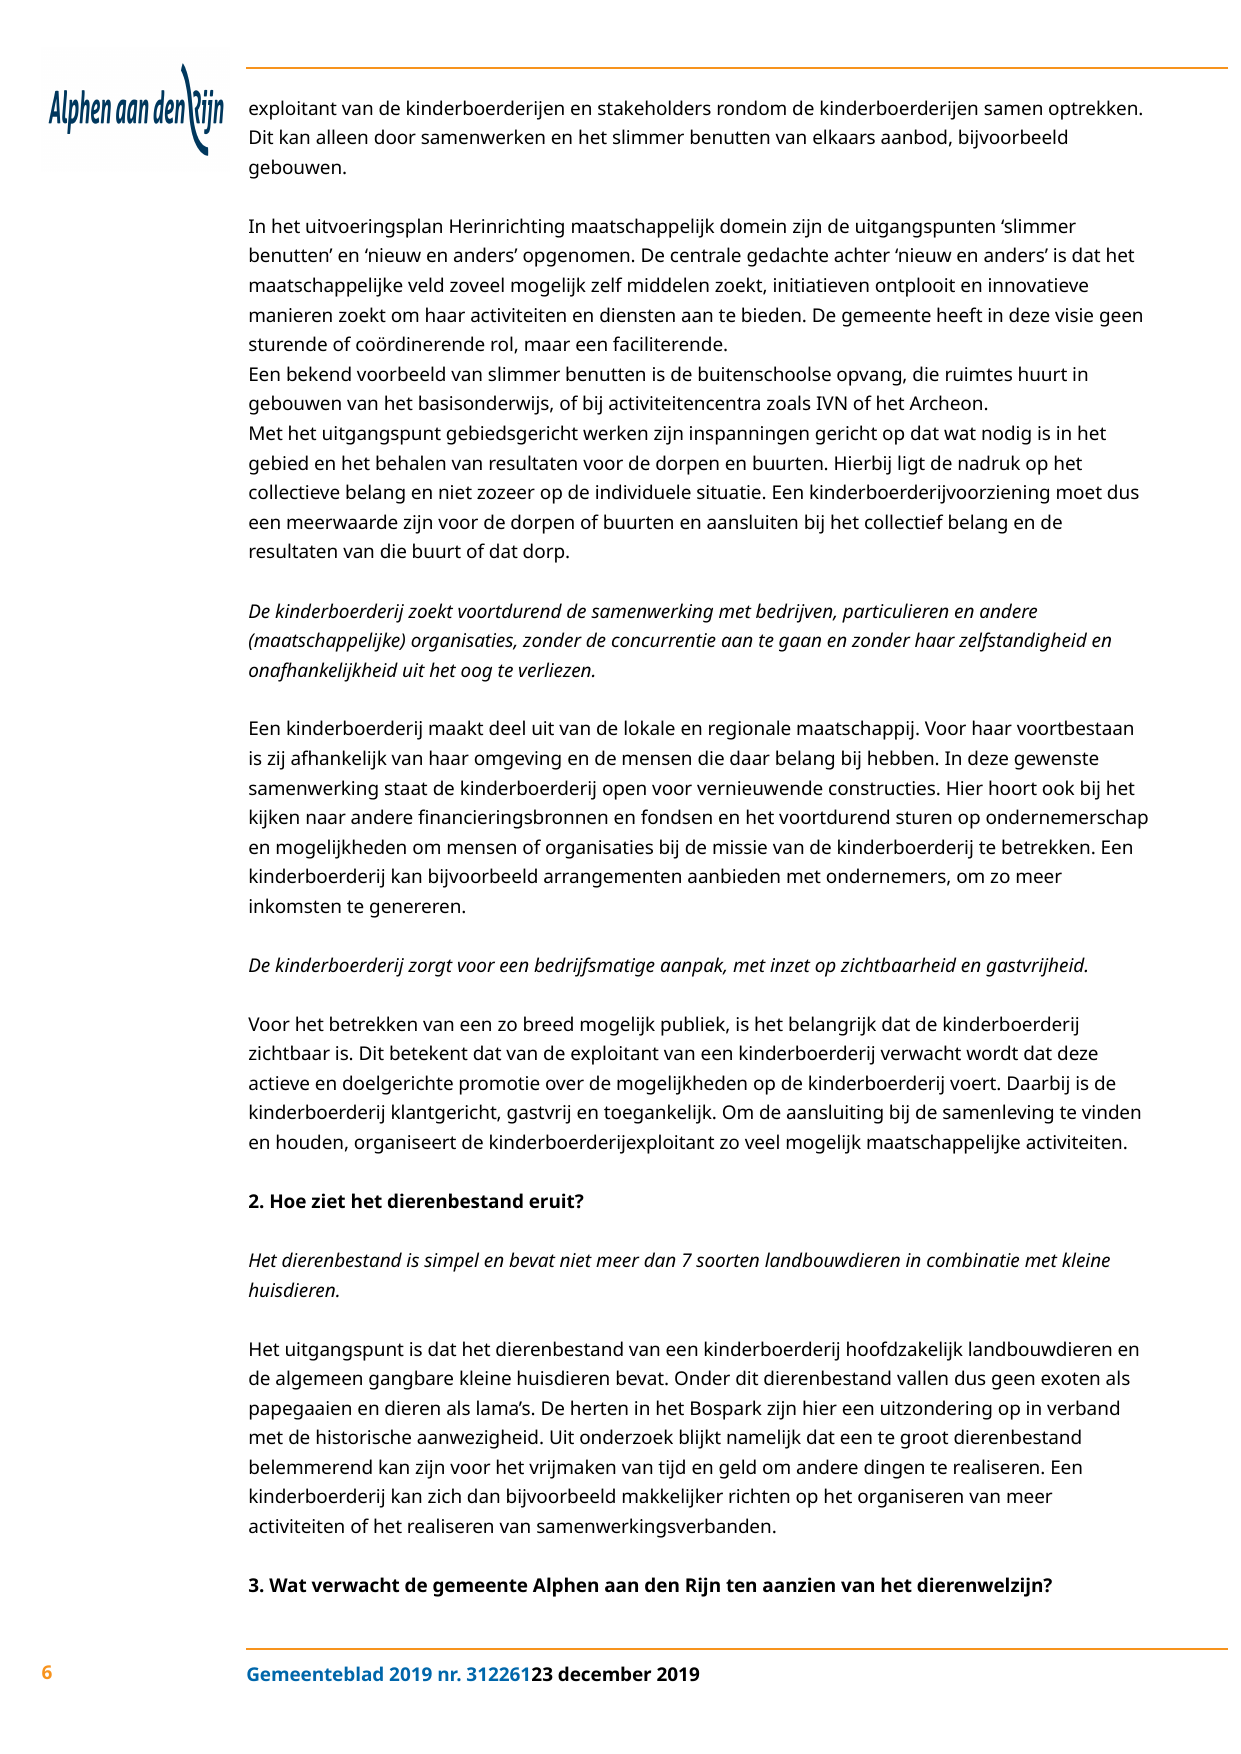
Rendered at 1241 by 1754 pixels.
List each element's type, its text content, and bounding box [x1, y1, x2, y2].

table_header Het dierenbestand is simpel en bevat niet meer dan 7 soorten landbouwdieren in combinatie met kleine huisdieren. [248, 1248, 1152, 1303]
table_header De kinderboerderij zorgt voor een bedrijfsmatige aanpak, met inzet op zichtbaarheid en gastvrijheid. [248, 952, 1152, 978]
text Het uitgangspunt is dat het dierenbestand van een kinderboerderij hoofdzakelijk landbouwdieren en de algemeen gangbare kleine huisdieren bevat. Onder dit dierenbestand vallen dus geen exoten als papegaaien en dieren als lama’s. De herten in het Bospark zijn hier een uitzondering op in verband met de historische aanwezigheid. Uit onderzoek blijkt namelijk dat een te groot dierenbestand belemmerend kan zijn voor het vrijmaken van tijd en geld om andere dingen te realiseren. Een kinderboerderij kan zich dan bijvoorbeeld makkelijker richten op het organiseren van meer activiteiten of het realiseren van samenwerkingsverbanden. [248, 1336, 1152, 1539]
text In het uitvoeringsplan Herinrichting maatschappelijk domein zijn de uitgangspunten ‘slimmer benutten’ en ‘nieuw en anders’ opgenomen. De centrale gedachte achter ‘nieuw en anders’ is dat het maatschappelijke veld zoveel mogelijk zelf middelen zoekt, initiatieven ontplooit en innovatieve manieren zoekt om haar activiteiten en diensten aan te bieden. De gemeente heeft in deze visie geen sturende of coördinerende rol, maar een faciliterende. [248, 213, 1152, 357]
text 3. Wat verwacht de gemeente Alphen aan den Rijn ten aanzien van het dierenwelzijn? [248, 1572, 1152, 1598]
text Met het uitgangspunt gebiedsgericht werken zijn inspanningen gericht op dat wat nodig is in het gebied en het behalen van resultaten voor de dorpen en buurten. Hierbij ligt de nadruk op het collectieve belang en niet zozeer op de individuele situatie. Een kinderboerderijvoorziening moet dus een meerwaarde zijn voor de dorpen of buurten en aansluiten bij het collectief belang en de resultaten van die buurt of dat dorp. [248, 420, 1152, 564]
table_header De kinderboerderij zoekt voortdurend de samenwerking met bedrijven, particulieren en andere (maatschappelijke) organisaties, zonder de concurrentie aan te gaan en zonder haar zelfstandigheid en onafhankelijkheid uit het oog te verliezen. [248, 598, 1152, 683]
text 2. Hoe ziet het dierenbestand eruit? [248, 1188, 1152, 1214]
picture [41, 47, 231, 172]
text Voor het betrekken van een zo breed mogelijk publiek, is het belangrijk dat de kinderboerderij zichtbaar is. Dit betekent dat van de exploitant van een kinderboerderij verwacht wordt dat deze actieve en doelgerichte promotie over de mogelijkheden op de kinderboerderij voert. Daarbij is de kinderboerderij klantgericht, gastvrij en toegankelijk. Om de aansluiting bij de samenleving te vinden en houden, organiseert de kinderboerderijexploitant zo veel mogelijk maatschappelijke activiteiten. [248, 1011, 1152, 1155]
text Een kinderboerderij maakt deel uit van de lokale en regionale maatschappij. Voor haar voortbestaan is zij afhankelijk van haar omgeving en de mensen die daar belang bij hebben. In deze gewenste samenwerking staat de kinderboerderij open voor vernieuwende constructies. Hier hoort ook bij het kijken naar andere financieringsbronnen en fondsen en het voortdurend sturen op ondernemerschap en mogelijkheden om mensen of organisaties bij de missie van de kinderboerderij te betrekken. Een kinderboerderij kan bijvoorbeeld arrangementen aanbieden met ondernemers, om zo meer inkomsten te genereren. [248, 716, 1152, 919]
text exploitant van de kinderboerderijen en stakeholders rondom de kinderboerderijen samen optrekken. Dit kan alleen door samenwerken en het slimmer benutten van elkaars aanbod, bijvoorbeeld gebouwen. [248, 95, 1152, 180]
text Een bekend voorbeeld van slimmer benutten is de buitenschoolse opvang, die ruimtes huurt in gebouwen van het basisonderwijs, of bij activiteitencentra zoals IVN of het Archeon. [248, 361, 1152, 416]
